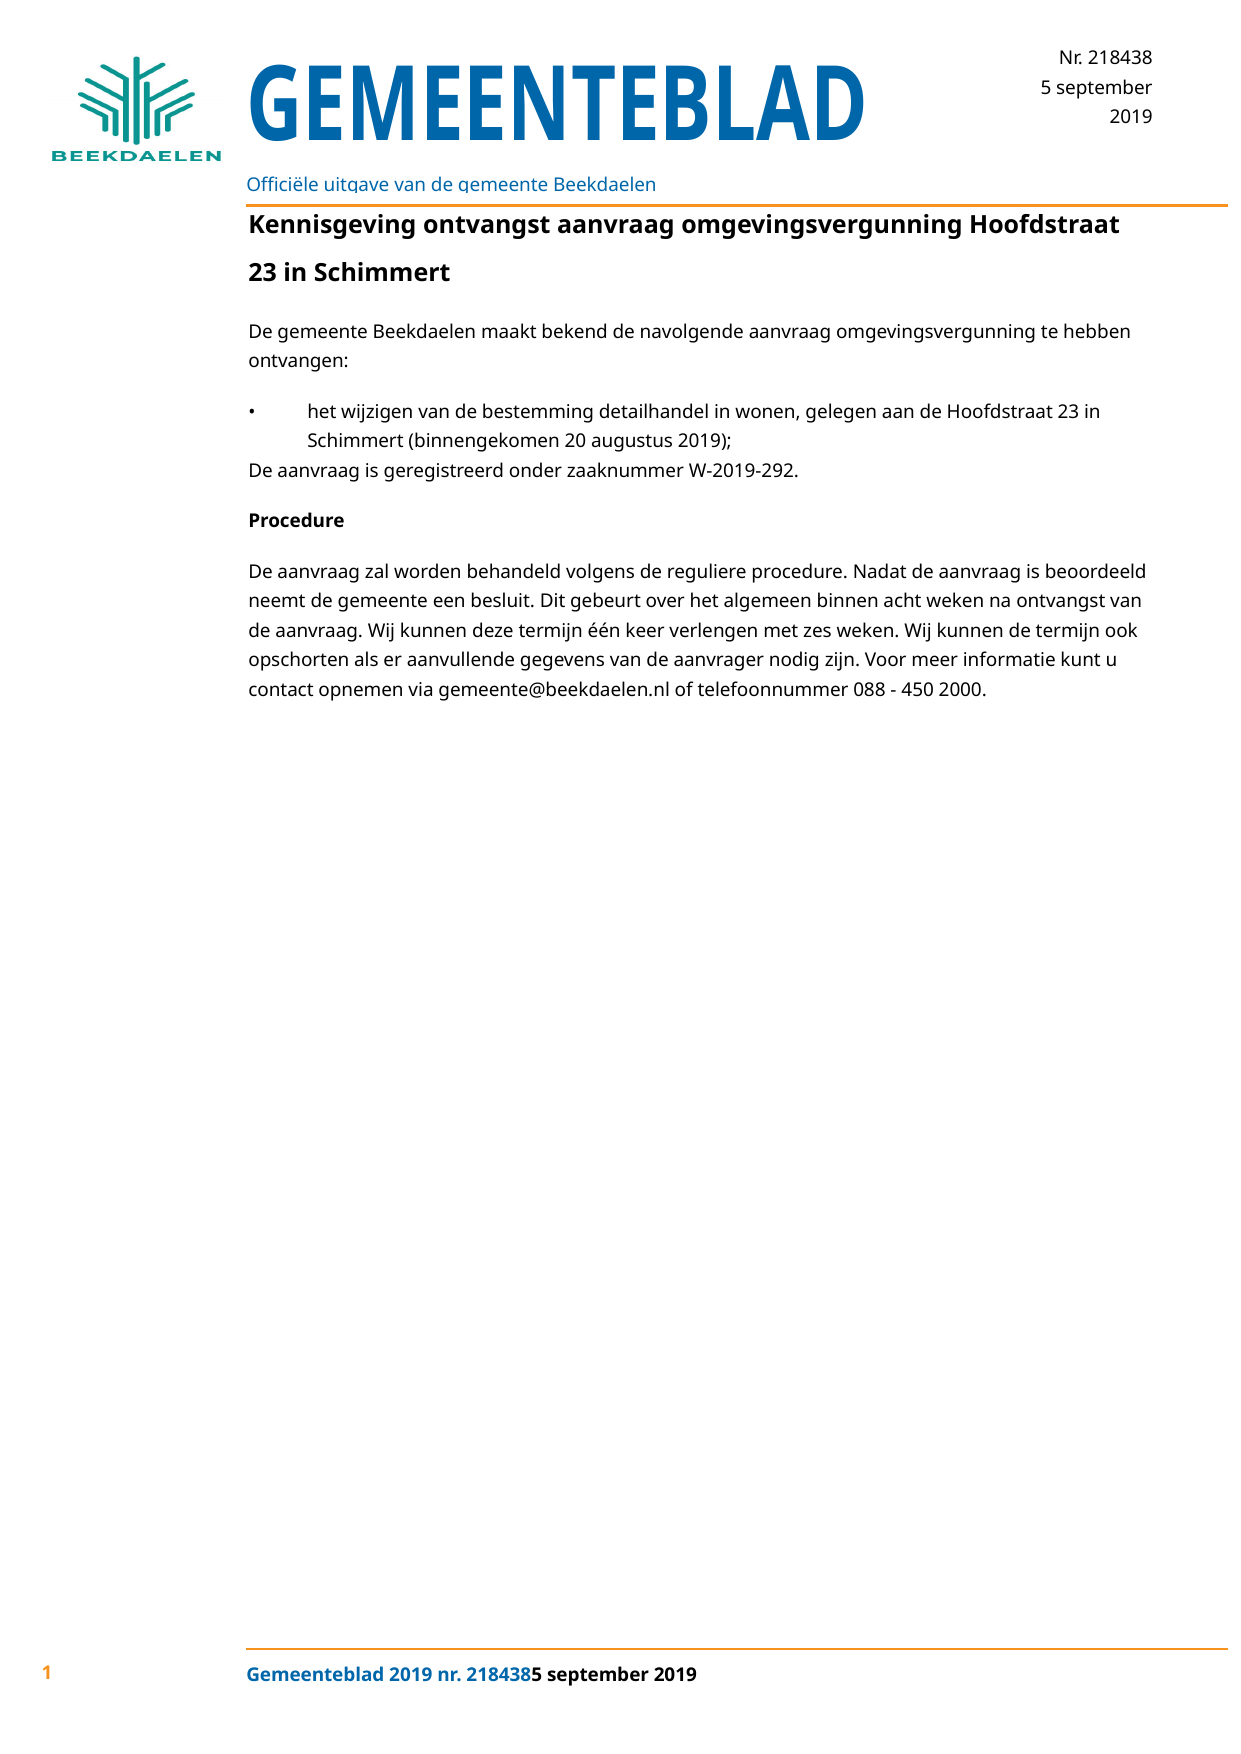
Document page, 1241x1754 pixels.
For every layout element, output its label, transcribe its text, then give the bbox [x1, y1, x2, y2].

list het wijzigen van de bestemming detailhandel in wonen, gelegen aan de Hoofdstraat 23 in Schimmert (binnengekomen 20 augustus 2019); [248, 398, 1152, 453]
text Kennisgeving ontvangst aanvraag omgevingsvergunning Hoofdstraat 23 in Schimmert [248, 207, 1152, 288]
text De aanvraag zal worden behandeld volgens de reguliere procedure. Nadat de aanvraag is beoordeeld neemt de gemeente een besluit. Dit gebeurt over het algemeen binnen acht weken na ontvangst van de aanvraag. Wij kunnen deze termijn één keer verlengen met zes weken. Wij kunnen de termijn ook opschorten als er aanvullende gegevens van de aanvrager nodig zijn. Voor meer informatie kunt u contact opnemen via gemeente@beekdaelen.nl of telefoonnummer 088 - 450 2000. [248, 558, 1152, 702]
text De aanvraag is geregistreerd onder zaaknummer W-2019-292. [248, 457, 1152, 483]
text De gemeente Beekdaelen maakt bekend de navolgende aanvraag omgevingsvergunning te hebben ontvangen: [248, 318, 1152, 373]
picture [41, 47, 231, 172]
text Procedure [248, 507, 1152, 533]
